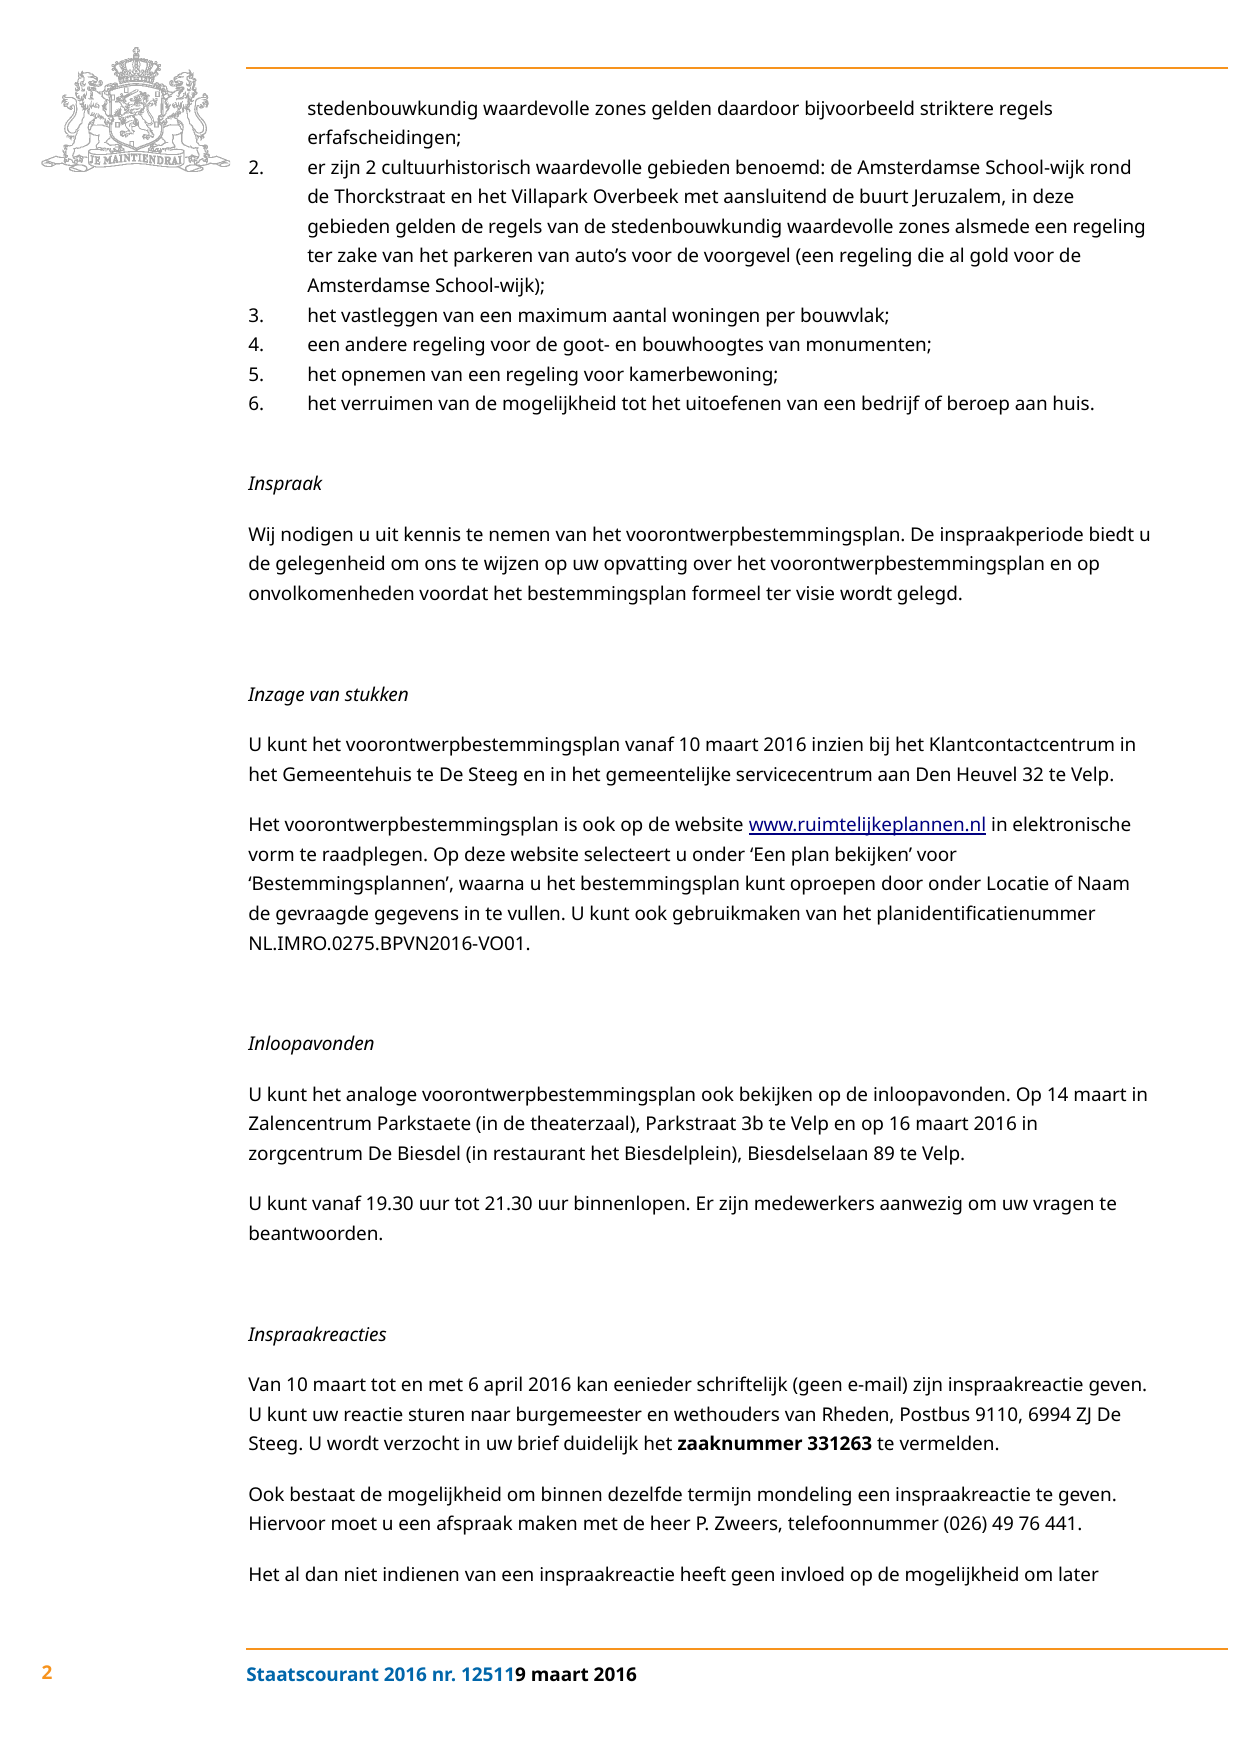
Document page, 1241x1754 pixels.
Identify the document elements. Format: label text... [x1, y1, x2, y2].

text Wij nodigen u uit kennis te nemen van het voorontwerpbestemmingsplan. De inspraakperiode biedt u de gelegenheid om ons te wijzen op uw opvatting over het voorontwerpbestemmingsplan en op onvolkomenheden voordat het bestemmingsplan formeel ter visie wordt gelegd. [248, 521, 1152, 606]
list een andere regeling voor de goot- en bouwhoogtes van monumenten; [248, 331, 1152, 357]
list stedenbouwkundig waardevolle zones gelden daardoor bijvoorbeeld striktere regels erfafscheidingen; [248, 95, 1152, 150]
text U kunt vanaf 19.30 uur tot 21.30 uur binnenlopen. Er zijn medewerkers aanwezig om uw vragen te beantwoorden. [248, 1191, 1152, 1246]
list het vastleggen van een maximum aantal woningen per bouwvlak; [248, 302, 1152, 328]
list het opnemen van een regeling voor kamerbewoning; [248, 361, 1152, 387]
picture [41, 47, 231, 172]
text Het al dan niet indienen van een inspraakreactie heeft geen invloed op de mogelijkheid om later [248, 1561, 1152, 1587]
text Inspraak [248, 471, 1152, 496]
text Inspraakreacties [248, 1321, 1152, 1347]
text Het voorontwerpbestemmingsplan is ook op de website www.ruimtelijkeplannen.nl in elektronische vorm te raadplegen. Op deze website selecteert u onder ‘Een plan bekijken’ voor ‘Bestemmingsplannen’, waarna u het bestemmingsplan kunt oproepen door onder Locatie of Naam de gevraagde gegevens in te vullen. U kunt ook gebruikmaken van het planidentificatienummer NL.IMRO.0275.BPVN2016-VO01. [248, 811, 1152, 956]
text Inzage van stukken [248, 681, 1152, 707]
text Inloopavonden [248, 1031, 1152, 1056]
list het verruimen van de mogelijkheid tot het uitoefenen van een bedrijf of beroep aan huis. [248, 391, 1152, 416]
text Ook bestaat de mogelijkheid om binnen dezelfde termijn mondeling een inspraakreactie te geven. Hiervoor moet u een afspraak maken met de heer P. Zweers, telefoonnummer (026) 49 76 441. [248, 1481, 1152, 1536]
text Van 10 maart tot en met 6 april 2016 kan eenieder schriftelijk (geen e-mail) zijn inspraakreactie geven. U kunt uw reactie sturen naar burgemeester en wethouders van Rheden, Postbus 9110, 6994 ZJ De Steeg. U wordt verzocht in uw brief duidelijk het zaaknummer 331263 te vermelden. [248, 1371, 1152, 1456]
list er zijn 2 cultuurhistorisch waardevolle gebieden benoemd: de Amsterdamse School-wijk rond de Thorckstraat en het Villapark Overbeek met aansluitend de buurt Jeruzalem, in deze gebieden gelden de regels van de stedenbouwkundig waardevolle zones alsmede een regeling ter zake van het parkeren van auto’s voor de voorgevel (een regeling die al gold voor de Amsterdamse School-wijk); [248, 154, 1152, 298]
text U kunt het voorontwerpbestemmingsplan vanaf 10 maart 2016 inzien bij het Klantcontactcentrum in het Gemeentehuis te De Steeg en in het gemeentelijke servicecentrum aan Den Heuvel 32 te Velp. [248, 731, 1152, 787]
text U kunt het analoge voorontwerpbestemmingsplan ook bekijken op de inloopavonden. Op 14 maart in Zalencentrum Parkstaete (in de theaterzaal), Parkstraat 3b te Velp en op 16 maart 2016 in zorgcentrum De Biesdel (in restaurant het Biesdelplein), Biesdelselaan 89 te Velp. [248, 1081, 1152, 1166]
